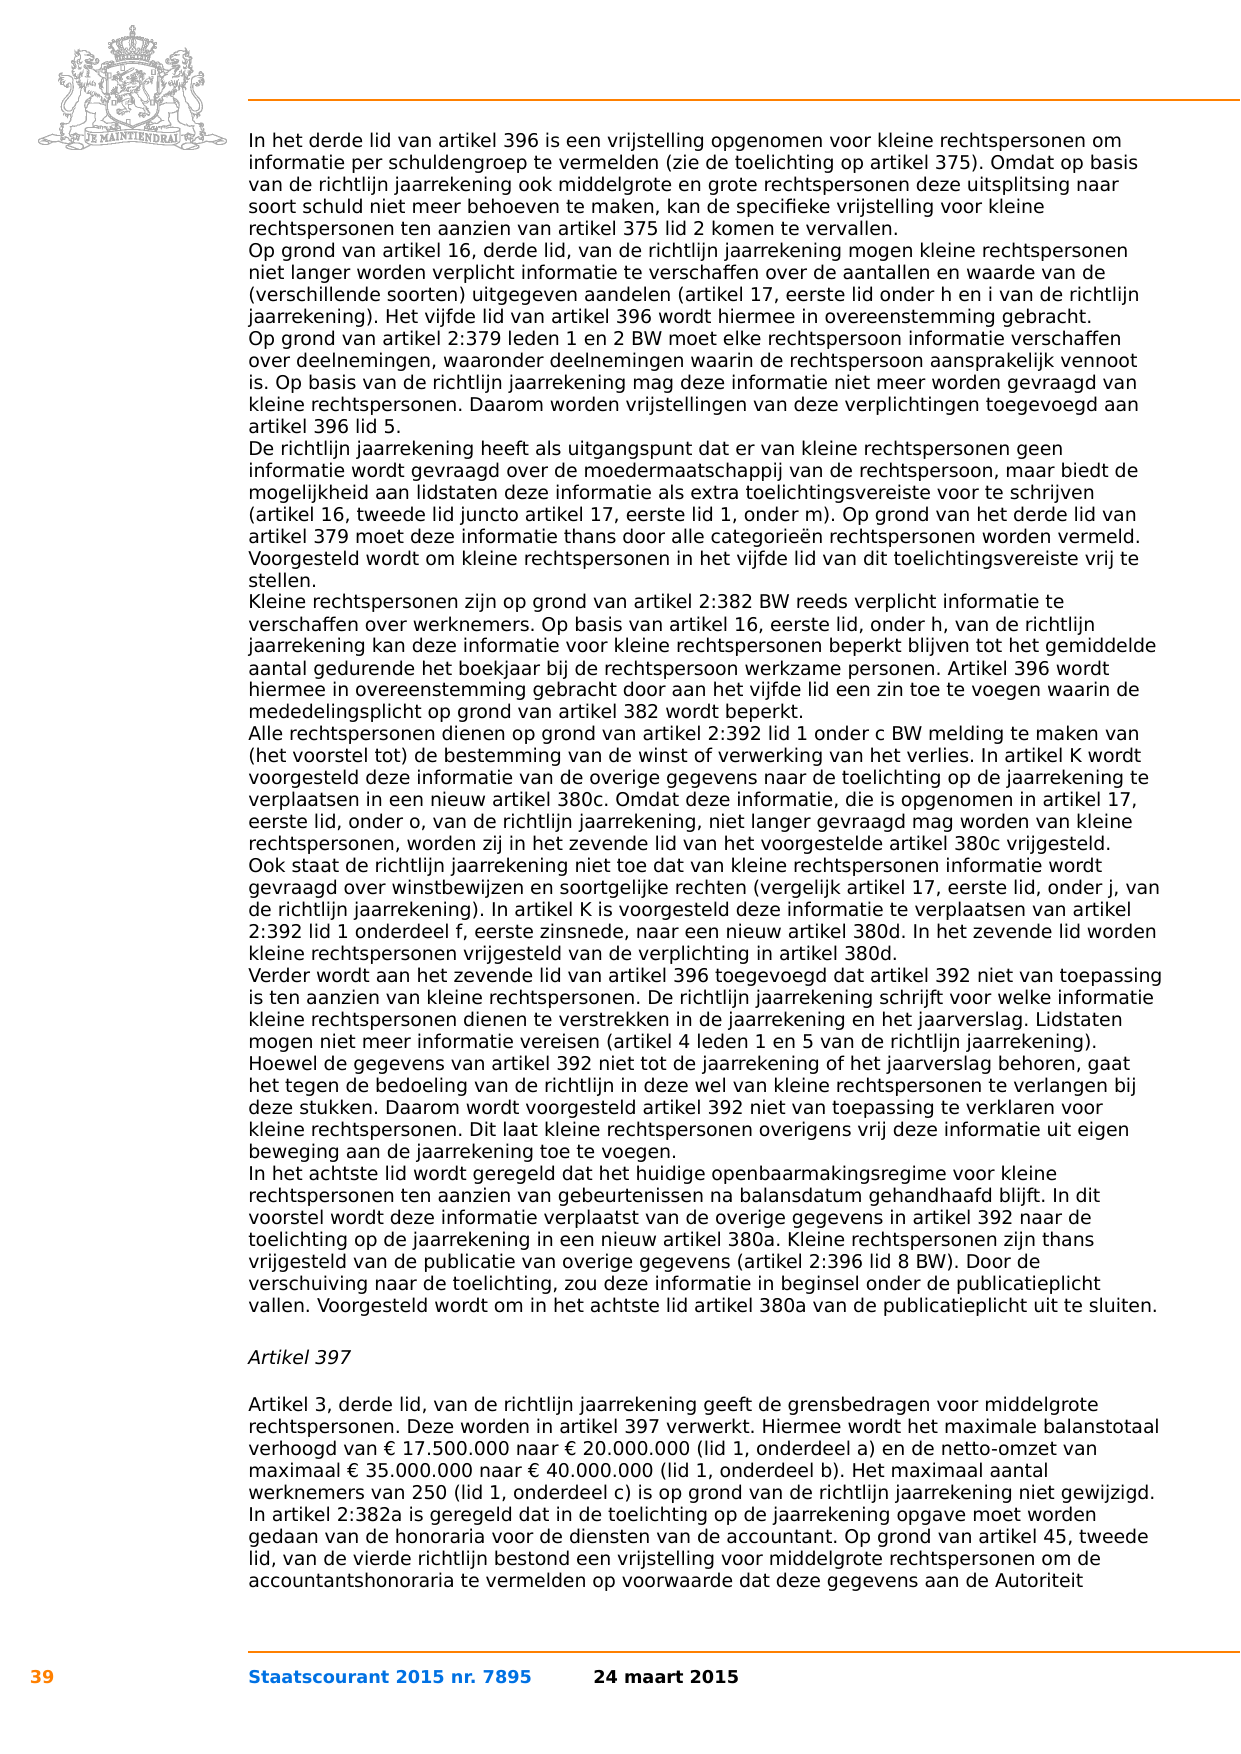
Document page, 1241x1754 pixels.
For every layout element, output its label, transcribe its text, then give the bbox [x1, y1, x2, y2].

text Op grond van artikel 2:379 leden 1 en 2 BW moet elke rechtspersoon informatie verschaffen over deelnemingen, waaronder deelnemingen waarin de rechtspersoon aansprakelijk vennoot is. Op basis van de richtlijn jaarrekening mag deze informatie niet meer worden gevraagd van kleine rechtspersonen. Daarom worden vrijstellingen van deze verplichtingen toegevoegd aan artikel 396 lid 5. [248, 328, 1163, 438]
text Ook staat de richtlijn jaarrekening niet toe dat van kleine rechtspersonen informatie wordt gevraagd over winstbewijzen en soortgelijke rechten (vergelijk artikel 17, eerste lid, onder j, van de richtlijn jaarrekening). In artikel K is voorgesteld deze informatie te verplaatsen van artikel 2:392 lid 1 onderdeel f, eerste zinsnede, naar een nieuw artikel 380d. In het zevende lid worden kleine rechtspersonen vrijgesteld van de verplichting in artikel 380d. [248, 855, 1163, 965]
text In artikel 2:382a is geregeld dat in de toelichting op de jaarrekening opgave moet worden gedaan van de honoraria voor de diensten van de accountant. Op grond van artikel 45, tweede lid, van de vierde richtlijn bestond een vrijstelling voor middelgrote rechtspersonen om de accountantshonoraria te vermelden op voorwaarde dat deze gegevens aan de Autoriteit [248, 1504, 1163, 1592]
text In het derde lid van artikel 396 is een vrijstelling opgenomen voor kleine rechtspersonen om informatie per schuldengroep te vermelden (zie de toelichting op artikel 375). Omdat op basis van de richtlijn jaarrekening ook middelgrote en grote rechtspersonen deze uitsplitsing naar soort schuld niet meer behoeven te maken, kan de specifieke vrijstelling voor kleine rechtspersonen ten aanzien van artikel 375 lid 2 komen te vervallen. [248, 130, 1163, 240]
text Alle rechtspersonen dienen op grond van artikel 2:392 lid 1 onder c BW melding te maken van (het voorstel tot) de bestemming van de winst of verwerking van het verlies. In artikel K wordt voorgesteld deze informatie van de overige gegevens naar de toelichting op de jaarrekening te verplaatsen in een nieuw artikel 380c. Omdat deze informatie, die is opgenomen in artikel 17, eerste lid, onder o, van de richtlijn jaarrekening, niet langer gevraagd mag worden van kleine rechtspersonen, worden zij in het zevende lid van het voorgestelde artikel 380c vrijgesteld. [248, 723, 1163, 855]
text Artikel 3, derde lid, van de richtlijn jaarrekening geeft de grensbedragen voor middelgrote rechtspersonen. Deze worden in artikel 397 verwerkt. Hiermee wordt het maximale balanstotaal verhoogd van € 17.500.000 naar € 20.000.000 (lid 1, onderdeel a) en de netto-omzet van maximaal € 35.000.000 naar € 40.000.000 (lid 1, onderdeel b). Het maximaal aantal werknemers van 250 (lid 1, onderdeel c) is op grond van de richtlijn jaarrekening niet gewijzigd. [248, 1394, 1163, 1504]
text Kleine rechtspersonen zijn op grond van artikel 2:382 BW reeds verplicht informatie te verschaffen over werknemers. Op basis van artikel 16, eerste lid, onder h, van de richtlijn jaarrekening kan deze informatie voor kleine rechtspersonen beperkt blijven tot het gemiddelde aantal gedurende het boekjaar bij de rechtspersoon werkzame personen. Artikel 396 wordt hiermee in overeenstemming gebracht door aan het vijfde lid een zin toe te voegen waarin de mededelingsplicht op grond van artikel 382 wordt beperkt. [248, 591, 1163, 723]
text Verder wordt aan het zevende lid van artikel 396 toegevoegd dat artikel 392 niet van toepassing is ten aanzien van kleine rechtspersonen. De richtlijn jaarrekening schrijft voor welke informatie kleine rechtspersonen dienen te verstrekken in de jaarrekening en het jaarverslag. Lidstaten mogen niet meer informatie vereisen (artikel 4 leden 1 en 5 van de richtlijn jaarrekening). Hoewel de gegevens van artikel 392 niet tot de jaarrekening of het jaarverslag behoren, gaat het tegen de bedoeling van de richtlijn in deze wel van kleine rechtspersonen te verlangen bij deze stukken. Daarom wordt voorgesteld artikel 392 niet van toepassing te verklaren voor kleine rechtspersonen. Dit laat kleine rechtspersonen overigens vrij deze informatie uit eigen beweging aan de jaarrekening toe te voegen. [248, 965, 1163, 1163]
picture [38, 25, 227, 150]
text De richtlijn jaarrekening heeft als uitgangspunt dat er van kleine rechtspersonen geen informatie wordt gevraagd over de moedermaatschappij van de rechtspersoon, maar biedt de mogelijkheid aan lidstaten deze informatie als extra toelichtingsvereiste voor te schrijven (artikel 16, tweede lid juncto artikel 17, eerste lid 1, onder m). Op grond van het derde lid van artikel 379 moet deze informatie thans door alle categorieën rechtspersonen worden vermeld. Voorgesteld wordt om kleine rechtspersonen in het vijfde lid van dit toelichtingsvereiste vrij te stellen. [248, 438, 1163, 591]
subtitle Artikel 397 [248, 1347, 1163, 1369]
text Op grond van artikel 16, derde lid, van de richtlijn jaarrekening mogen kleine rechtspersonen niet langer worden verplicht informatie te verschaffen over de aantallen en waarde van de (verschillende soorten) uitgegeven aandelen (artikel 17, eerste lid onder h en i van de richtlijn jaarrekening). Het vijfde lid van artikel 396 wordt hiermee in overeenstemming gebracht. [248, 240, 1163, 328]
text In het achtste lid wordt geregeld dat het huidige openbaarmakingsregime voor kleine rechtspersonen ten aanzien van gebeurtenissen na balansdatum gehandhaafd blijft. In dit voorstel wordt deze informatie verplaatst van de overige gegevens in artikel 392 naar de toelichting op de jaarrekening in een nieuw artikel 380a. Kleine rechtspersonen zijn thans vrijgesteld van de publicatie van overige gegevens (artikel 2:396 lid 8 BW). Door de verschuiving naar de toelichting, zou deze informatie in beginsel onder de publicatieplicht vallen. Voorgesteld wordt om in het achtste lid artikel 380a van de publicatieplicht uit te sluiten. [248, 1163, 1163, 1317]
